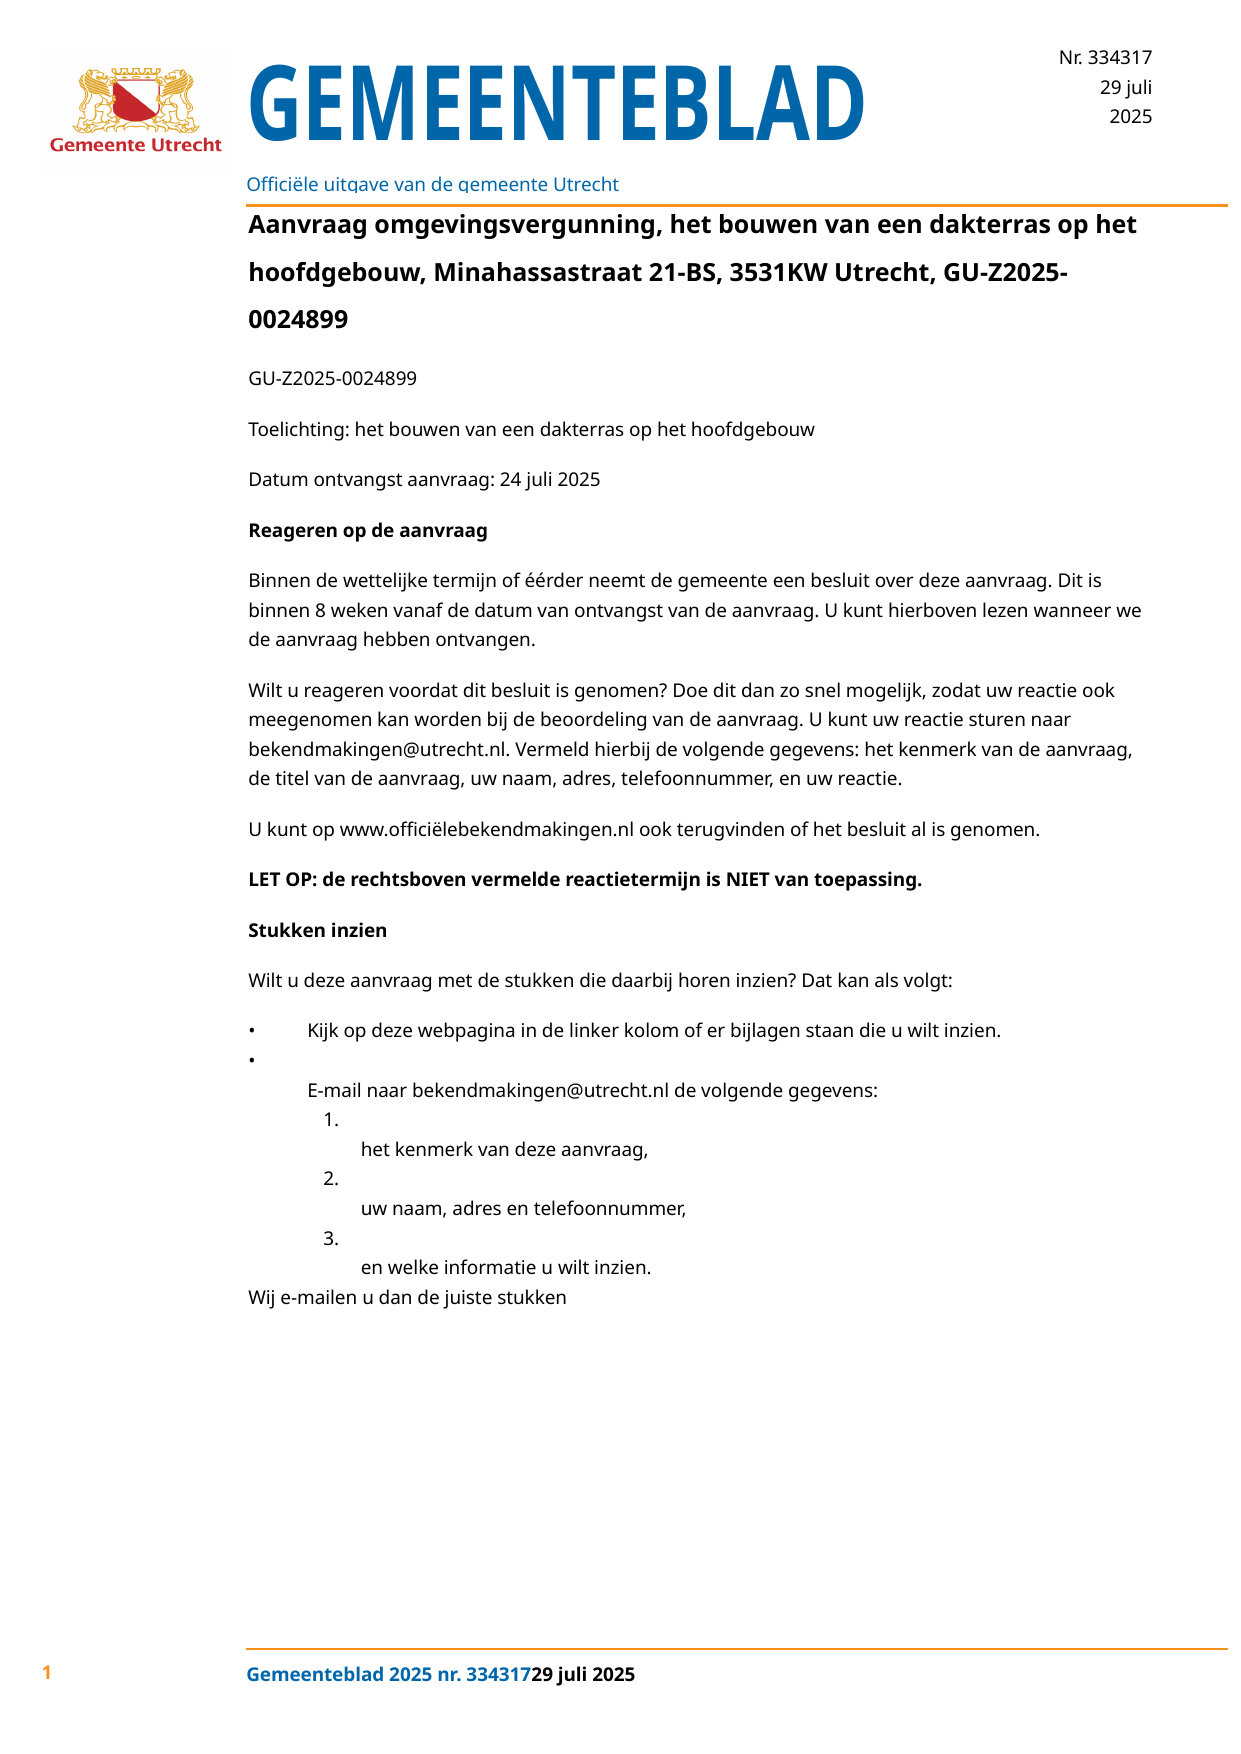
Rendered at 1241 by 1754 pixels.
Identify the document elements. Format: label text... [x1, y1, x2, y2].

text Binnen de wettelijke termijn of éérder neemt de gemeente een besluit over deze aanvraag. Dit is binnen 8 weken vanaf de datum van ontvangst van de aanvraag. U kunt hierboven lezen wanneer we de aanvraag hebben ontvangen. [248, 567, 1152, 652]
list uw naam, adres en telefoonnummer, [323, 1195, 1152, 1221]
list en welke informatie u wilt inzien. [323, 1254, 1152, 1280]
text Toelichting: het bouwen van een dakterras op het hoofdgebouw [248, 416, 1152, 442]
text Reageren op de aanvraag [248, 517, 1152, 542]
picture [41, 47, 231, 172]
text LET OP: de rechtsboven vermelde reactietermijn is NIET van toepassing. [248, 866, 1152, 892]
text Wilt u deze aanvraag met de stukken die daarbij horen inzien? Dat kan als volgt: [248, 967, 1152, 993]
text Aanvraag omgevingsvergunning, het bouwen van een dakterras op het hoofdgebouw, Minahassastraat 21-BS, 3531KW Utrecht, GU-Z2025-0024899 [248, 207, 1152, 336]
text Wilt u reageren voordat dit besluit is genomen? Doe dit dan zo snel mogelijk, zodat uw reactie ook meegenomen kan worden bij de beoordeling van de aanvraag. U kunt uw reactie sturen naar bekendmakingen@utrecht.nl. Vermeld hierbij de volgende gegevens: het kenmerk van de aanvraag, de titel van de aanvraag, uw naam, adres, telefoonnummer, en uw reactie. [248, 677, 1152, 791]
list het kenmerk van deze aanvraag, [323, 1136, 1152, 1162]
text Wij e-mailen u dan de juiste stukken [248, 1284, 1152, 1309]
text U kunt op www.officiëlebekendmakingen.nl ook terugvinden of het besluit al is genomen. [248, 816, 1152, 842]
text GU-Z2025-0024899 [248, 366, 1152, 391]
list E-mail naar bekendmakingen@utrecht.nl de volgende gegevens: [248, 1077, 1152, 1102]
text Stukken inzien [248, 917, 1152, 942]
list Kijk op deze webpagina in de linker kolom of er bijlagen staan die u wilt inzien. [248, 1018, 1152, 1043]
text Datum ontvangst aanvraag: 24 juli 2025 [248, 466, 1152, 492]
